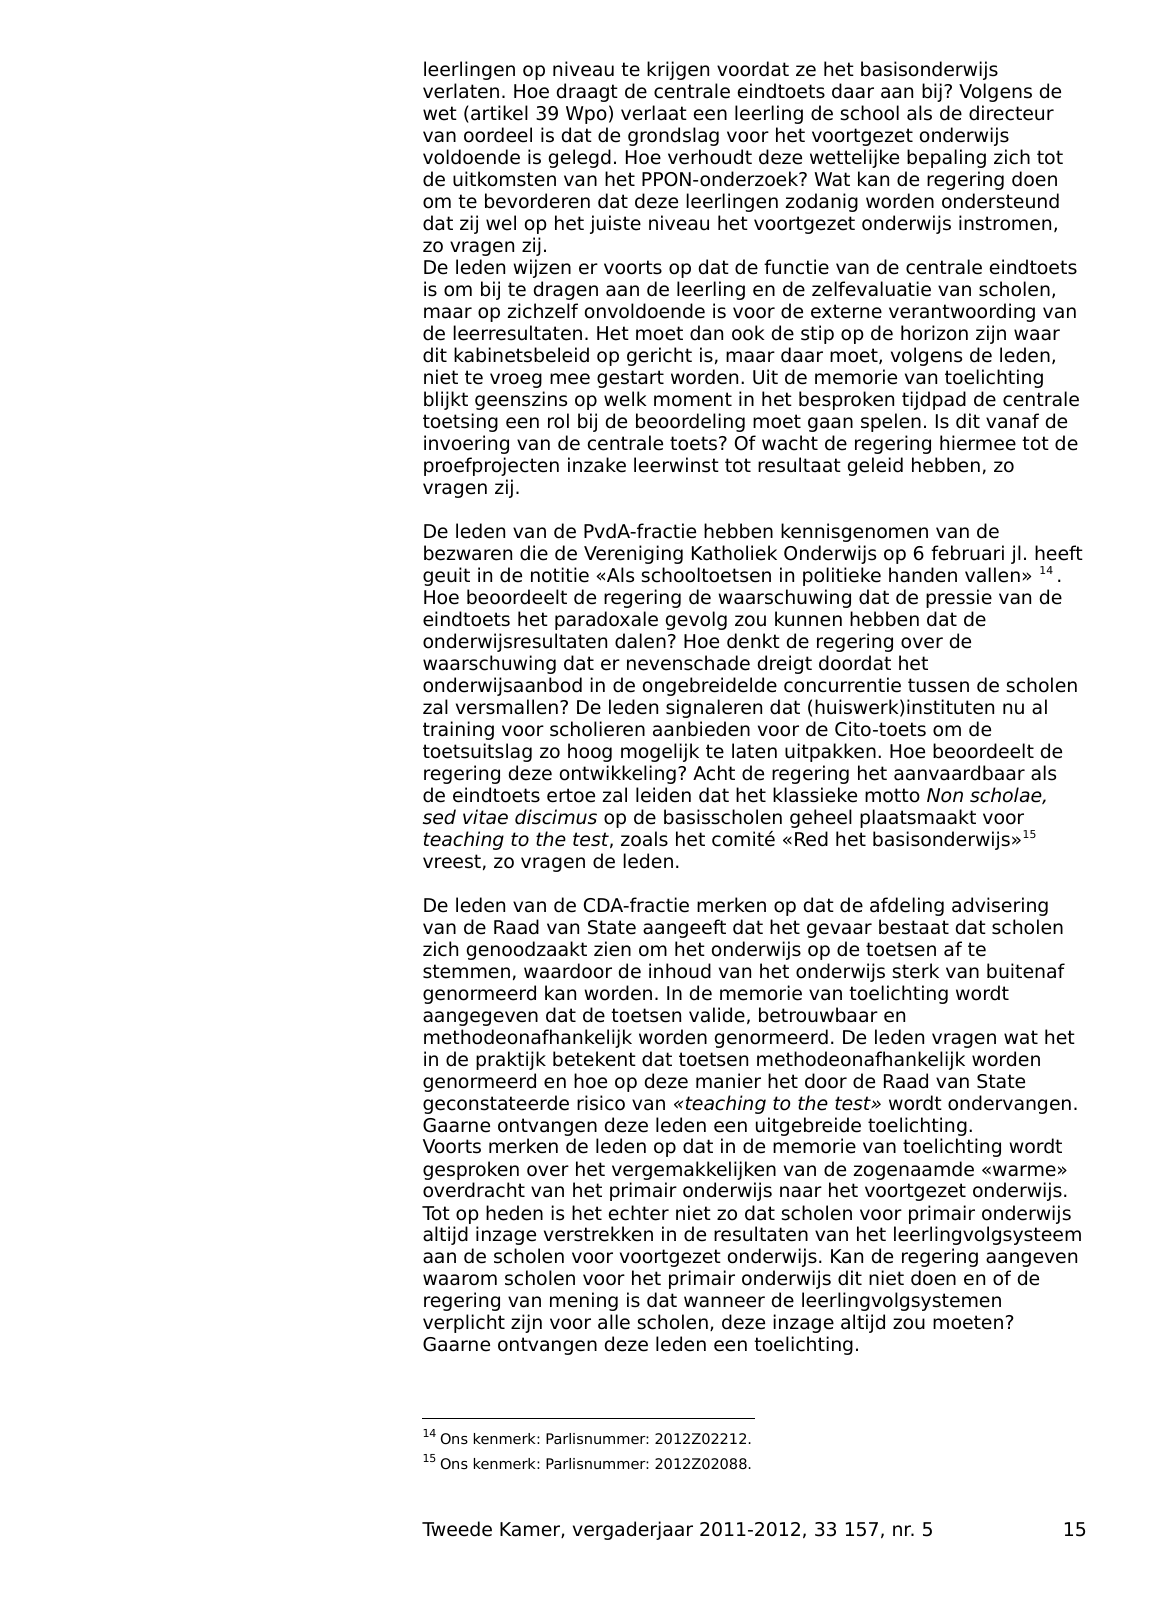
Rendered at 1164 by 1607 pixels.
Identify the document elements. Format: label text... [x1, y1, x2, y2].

text De leden van de PvdA-fractie hebben kennisgenomen van de bezwaren die de Vereniging Katholiek Onderwijs op 6 februari jl. heeft geuit in de notitie «Als schooltoetsen in politieke handen vallen» . Hoe beoordeelt de regering de waarschuwing dat de pressie van de eindtoets het paradoxale gevolg zou kunnen hebben dat de onderwijsresultaten dalen? Hoe denkt de regering over de waarschuwing dat er nevenschade dreigt doordat het onderwijsaanbod in de ongebreidelde concurrentie tussen de scholen zal versmallen? De leden signaleren dat (huiswerk)instituten nu al training voor scholieren aanbieden voor de Cito-toets om de toetsuitslag zo hoog mogelijk te laten uitpakken. Hoe beoordeelt de regering deze ontwikkeling? Acht de regering het aanvaardbaar als de eindtoets ertoe zal leiden dat het klassieke motto Non scholae, sed vitae discimus op de basisscholen geheel plaatsmaakt voor teaching to the test, zoals het comité «Red het basisonderwijs» vreest, zo vragen de leden. [422, 521, 1087, 872]
text Ons kenmerk: Parlisnummer: 2012Z02212. [422, 1427, 1087, 1449]
text Ons kenmerk: Parlisnummer: 2012Z02088. [422, 1452, 1087, 1474]
text De leden van de CDA-fractie merken op dat de afdeling advisering van de Raad van State aangeeft dat het gevaar bestaat dat scholen zich genoodzaakt zien om het onderwijs op de toetsen af te stemmen, waardoor de inhoud van het onderwijs sterk van buitenaf genormeerd kan worden. In de memorie van toelichting wordt aangegeven dat de toetsen valide, betrouwbaar en methodeonafhankelijk worden genormeerd. De leden vragen wat het in de praktijk betekent dat toetsen methodeonafhankelijk worden genormeerd en hoe op deze manier het door de Raad van State geconstateerde risico van «teaching to the test» wordt ondervangen. Gaarne ontvangen deze leden een uitgebreide toelichting. [422, 895, 1087, 1136]
text leerlingen op niveau te krijgen voordat ze het basisonderwijs verlaten. Hoe draagt de centrale eindtoets daar aan bij? Volgens de wet (artikel 39 Wpo) verlaat een leerling de school als de directeur van oordeel is dat de grondslag voor het voortgezet onderwijs voldoende is gelegd. Hoe verhoudt deze wettelijke bepaling zich tot de uitkomsten van het PPON-onderzoek? Wat kan de regering doen om te bevorderen dat deze leerlingen zodanig worden ondersteund dat zij wel op het juiste niveau het voortgezet onderwijs instromen, zo vragen zij. [422, 59, 1087, 257]
text Voorts merken de leden op dat in de memorie van toelichting wordt gesproken over het vergemakkelijken van de zogenaamde «warme» overdracht van het primair onderwijs naar het voortgezet onderwijs. Tot op heden is het echter niet zo dat scholen voor primair onderwijs altijd inzage verstrekken in de resultaten van het leerlingvolgsysteem aan de scholen voor voortgezet onderwijs. Kan de regering aangeven waarom scholen voor het primair onderwijs dit niet doen en of de regering van mening is dat wanneer de leerlingvolgsystemen verplicht zijn voor alle scholen, deze inzage altijd zou moeten? Gaarne ontvangen deze leden een toelichting. [422, 1136, 1087, 1356]
text De leden wijzen er voorts op dat de functie van de centrale eindtoets is om bij te dragen aan de leerling en de zelfevaluatie van scholen, maar op zichzelf onvoldoende is voor de externe verantwoording van de leerresultaten. Het moet dan ook de stip op de horizon zijn waar dit kabinetsbeleid op gericht is, maar daar moet, volgens de leden, niet te vroeg mee gestart worden. Uit de memorie van toelichting blijkt geenszins op welk moment in het besproken tijdpad de centrale toetsing een rol bij de beoordeling moet gaan spelen. Is dit vanaf de invoering van de centrale toets? Of wacht de regering hiermee tot de proefprojecten inzake leerwinst tot resultaat geleid hebben, zo vragen zij. [422, 257, 1087, 499]
